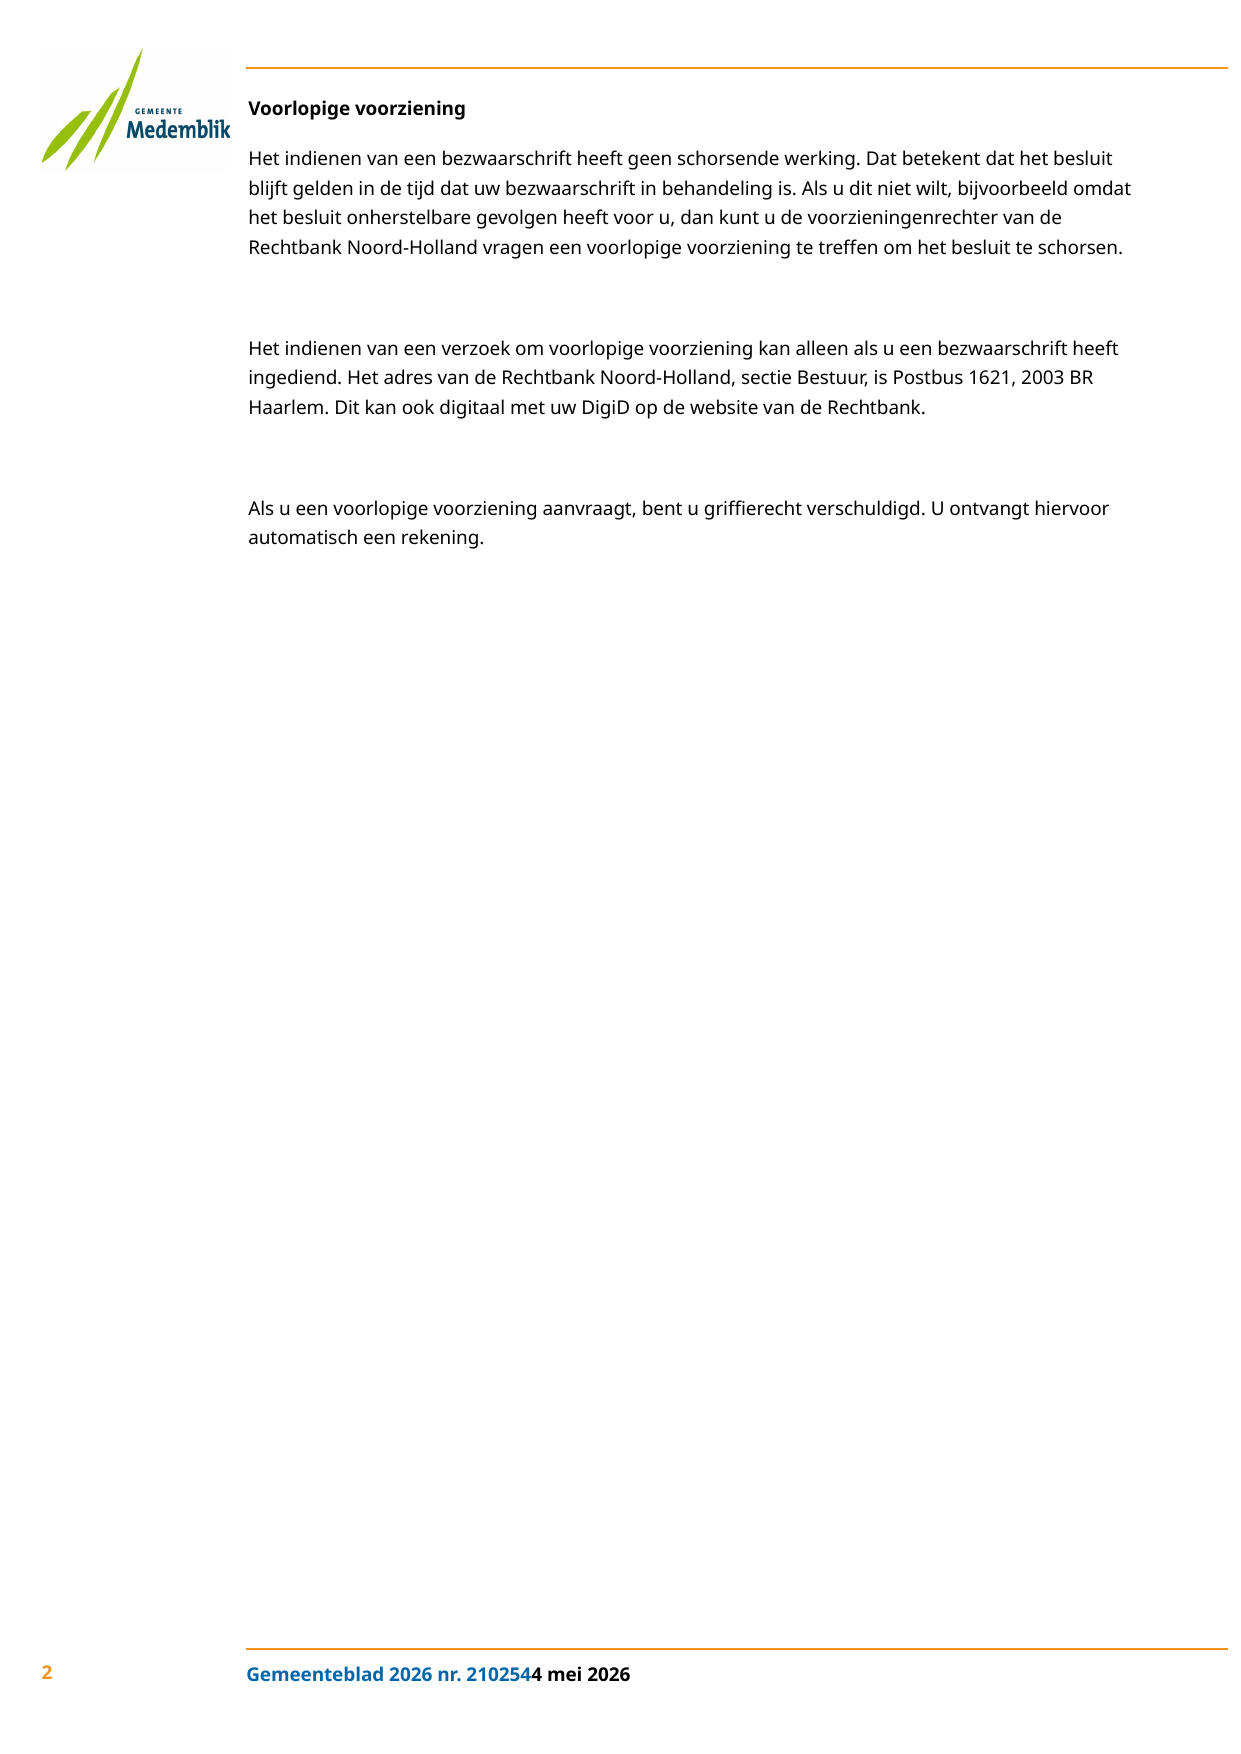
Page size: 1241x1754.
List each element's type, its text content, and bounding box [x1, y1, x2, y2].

text Als u een voorlopige voorziening aanvraagt, bent u griffierecht verschuldigd. U ontvangt hiervoor automatisch een rekening. [248, 495, 1152, 550]
text Het indienen van een bezwaarschrift heeft geen schorsende werking. Dat betekent dat het besluit blijft gelden in de tijd dat uw bezwaarschrift in behandeling is. Als u dit niet wilt, bijvoorbeeld omdat het besluit onherstelbare gevolgen heeft voor u, dan kunt u de voorzieningenrechter van de Rechtbank Noord-Holland vragen een voorlopige voorziening te treffen om het besluit te schorsen. [248, 145, 1152, 260]
text Het indienen van een verzoek om voorlopige voorziening kan alleen als u een bezwaarschrift heeft ingediend. Het adres van de Rechtbank Noord-Holland, sectie Bestuur, is Postbus 1621, 2003 BR Haarlem. Dit kan ook digitaal met uw DigiD op de website van de Rechtbank. [248, 335, 1152, 420]
text Voorlopige voorziening [248, 95, 1152, 121]
picture [41, 47, 231, 172]
